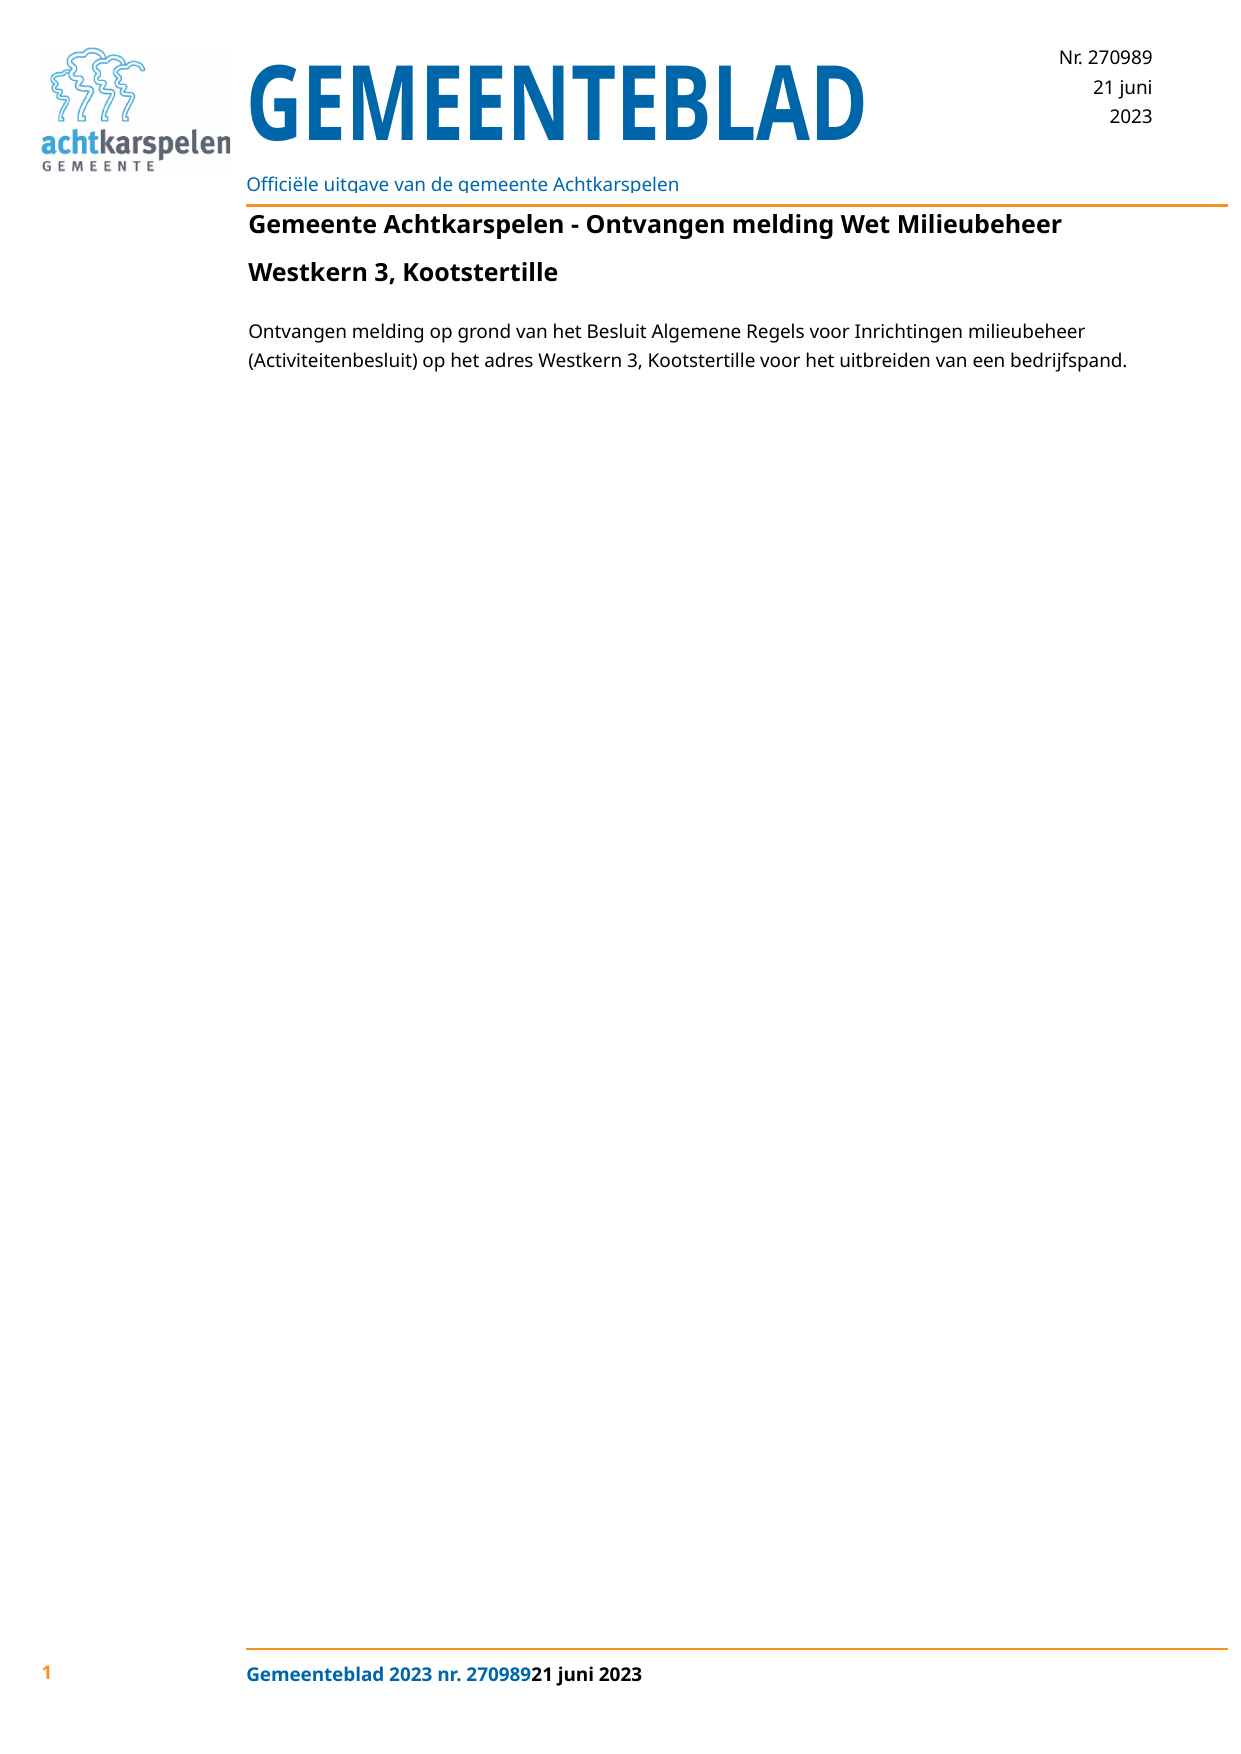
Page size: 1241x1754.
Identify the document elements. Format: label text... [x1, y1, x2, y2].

text Gemeente Achtkarspelen - Ontvangen melding Wet Milieubeheer Westkern 3, Kootstertille [248, 207, 1152, 288]
picture [41, 47, 231, 172]
text Ontvangen melding op grond van het Besluit Algemene Regels voor Inrichtingen milieubeheer (Activiteitenbesluit) op het adres Westkern 3, Kootstertille voor het uitbreiden van een bedrijfspand. [248, 318, 1152, 373]
